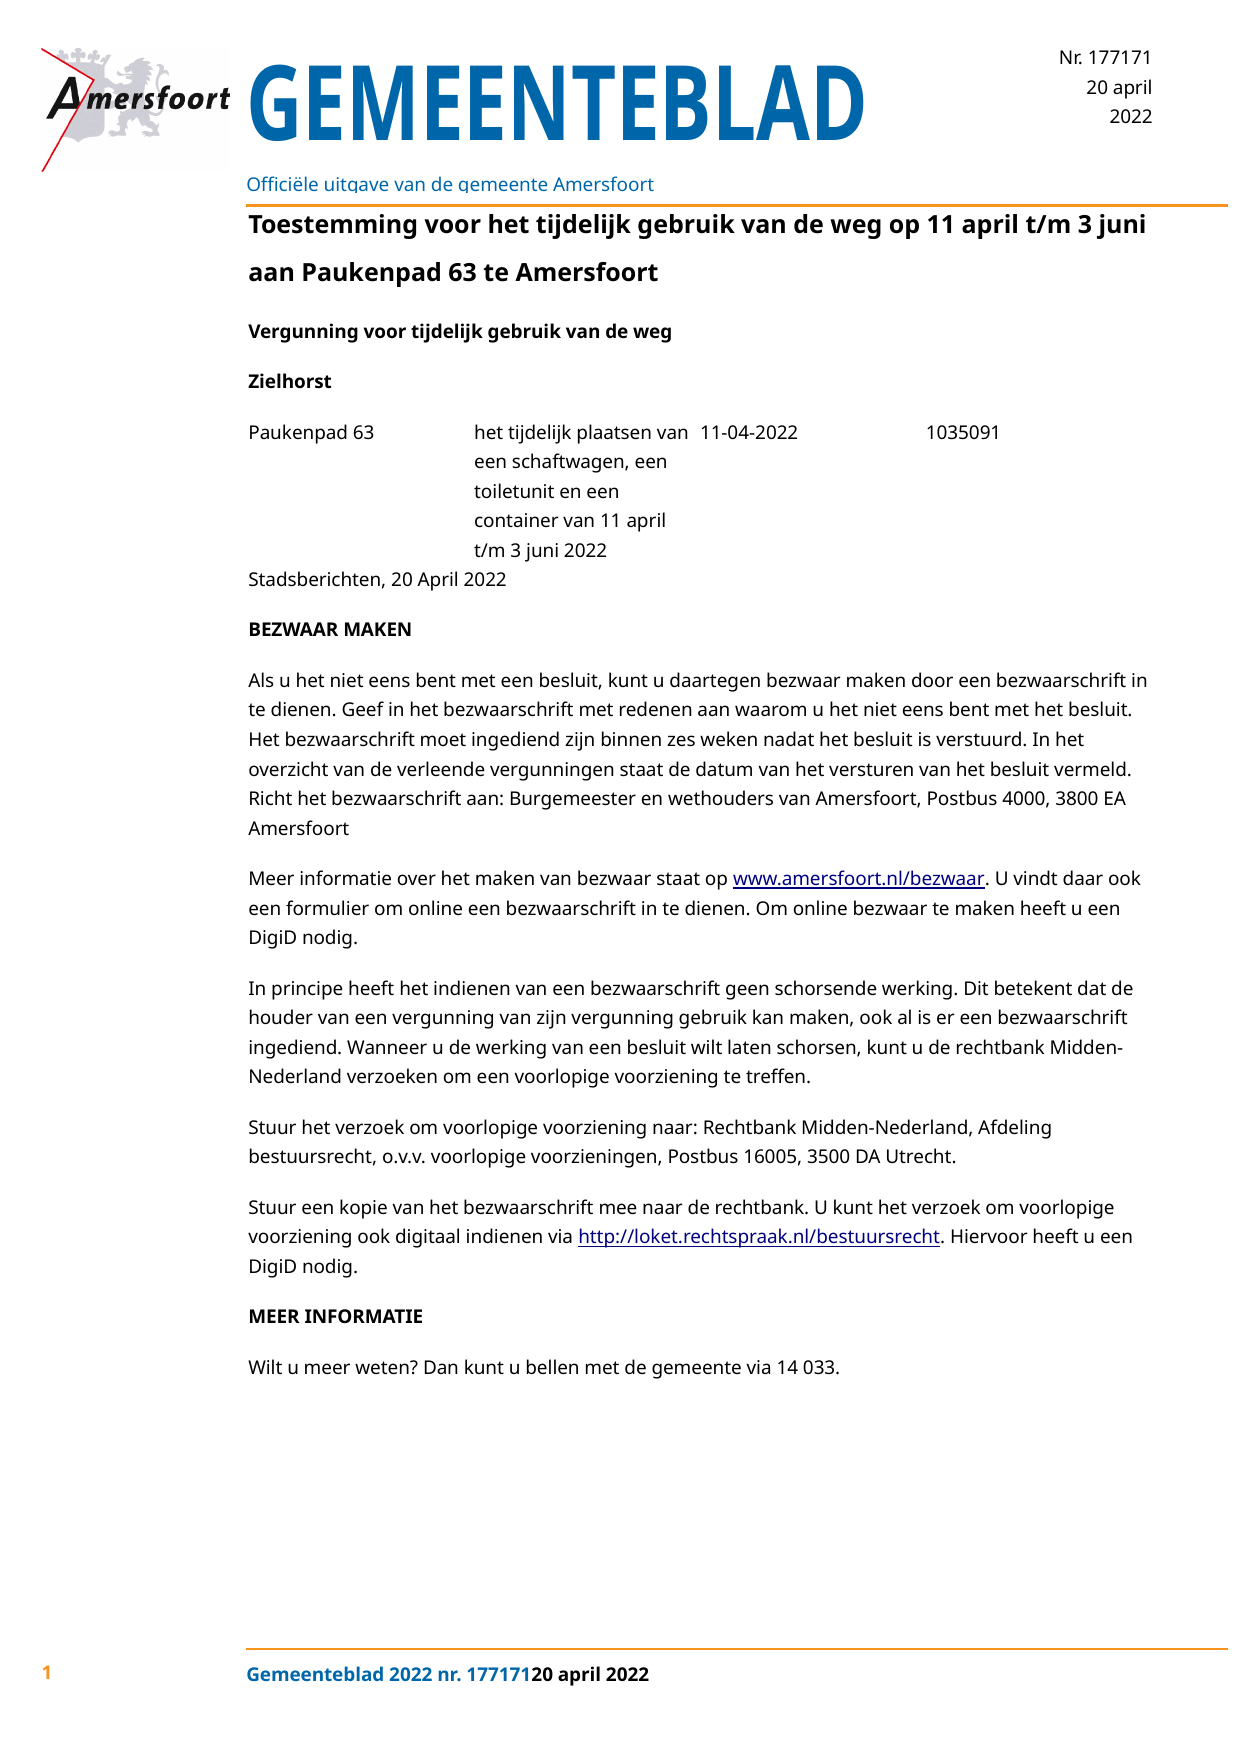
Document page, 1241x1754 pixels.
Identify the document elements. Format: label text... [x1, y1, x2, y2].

text Wilt u meer weten? Dan kunt u bellen met de gemeente via 14 033. [248, 1354, 1152, 1380]
table_header het tijdelijk plaatsen van een schaftwagen, een toiletunit en een container van 11 april t/m 3 juni 2022 [474, 419, 700, 563]
text MEER INFORMATIE [248, 1304, 1152, 1329]
text BEZWAAR MAKEN [248, 617, 1152, 642]
table_header 11-04-2022 [700, 419, 926, 563]
text Stadsberichten, 20 April 2022 [248, 566, 1152, 592]
text In principe heeft het indienen van een bezwaarschrift geen schorsende werking. Dit betekent dat de houder van een vergunning van zijn vergunning gebruik kan maken, ook al is er een bezwaarschrift ingediend. Wanneer u de werking van een besluit wilt laten schorsen, kunt u de rechtbank Midden-Nederland verzoeken om een voorlopige voorziening te treffen. [248, 975, 1152, 1089]
text Vergunning voor tijdelijk gebruik van de weg [248, 318, 1152, 344]
table_header Paukenpad 63 [248, 419, 474, 563]
table_header 1035091 [926, 419, 1152, 563]
text Meer informatie over het maken van bezwaar staat op www.amersfoort.nl/bezwaar. U vindt daar ook een formulier om online een bezwaarschrift in te dienen. Om online bezwaar te maken heeft u een DigiD nodig. [248, 865, 1152, 950]
text Als u het niet eens bent met een besluit, kunt u daartegen bezwaar maken door een bezwaarschrift in te dienen. Geef in het bezwaarschrift met redenen aan waarom u het niet eens bent met het besluit. Het bezwaarschrift moet ingediend zijn binnen zes weken nadat het besluit is verstuurd. In het overzicht van de verleende vergunningen staat de datum van het versturen van het besluit vermeld. Richt het bezwaarschrift aan: Burgemeester en wethouders van Amersfoort, Postbus 4000, 3800 EA Amersfoort [248, 667, 1152, 841]
text Toestemming voor het tijdelijk gebruik van de weg op 11 april t/m 3 juni aan Paukenpad 63 te Amersfoort [248, 207, 1152, 288]
picture [41, 47, 231, 172]
text Stuur een kopie van het bezwaarschrift mee naar de rechtbank. U kunt het verzoek om voorlopige voorziening ook digitaal indienen via http://loket.rechtspraak.nl/bestuursrecht. Hiervoor heeft u een DigiD nodig. [248, 1194, 1152, 1279]
text Zielhorst [248, 368, 1152, 394]
text Stuur het verzoek om voorlopige voorziening naar: Rechtbank Midden-Nederland, Afdeling bestuursrecht, o.v.v. voorlopige voorzieningen, Postbus 16005, 3500 DA Utrecht. [248, 1114, 1152, 1169]
